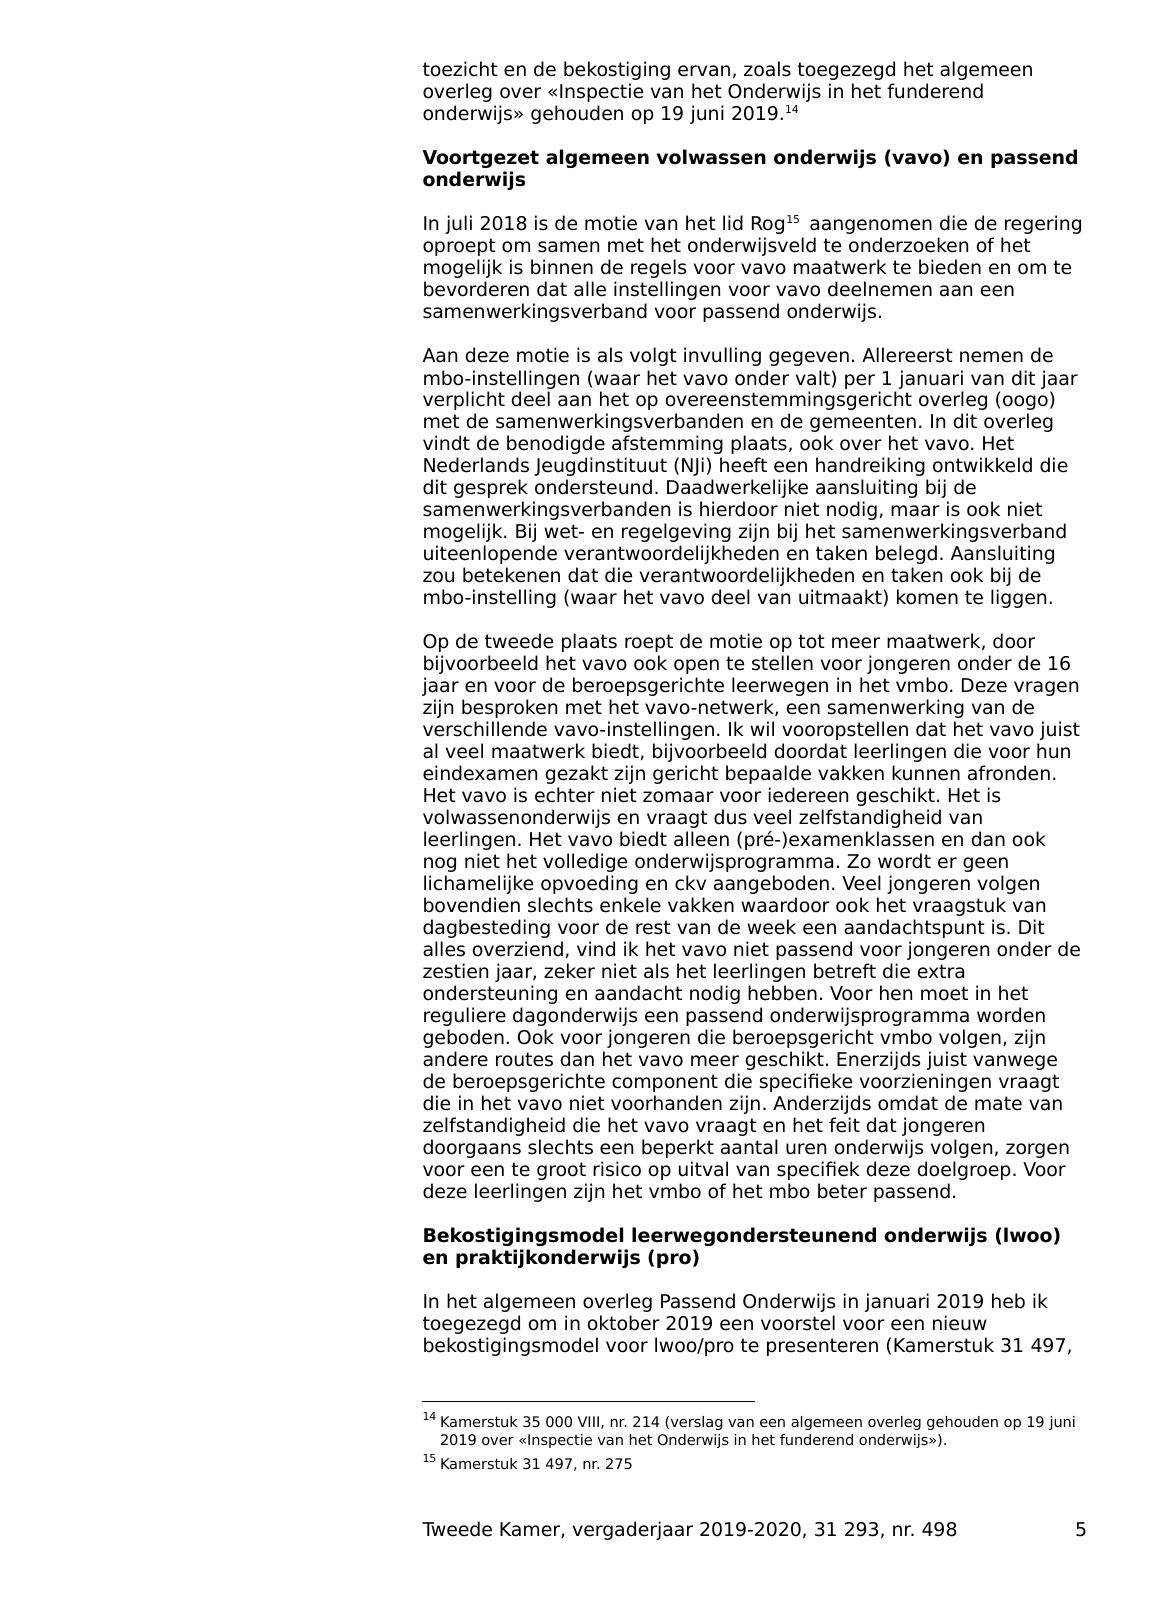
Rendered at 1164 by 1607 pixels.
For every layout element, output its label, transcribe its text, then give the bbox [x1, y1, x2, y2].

subtitle Voortgezet algemeen volwassen onderwijs (vavo) en passend onderwijs [422, 147, 1087, 191]
text In juli 2018 is de motie van het lid Rog aangenomen die de regering oproept om samen met het onderwijsveld te onderzoeken of het mogelijk is binnen de regels voor vavo maatwerk te bieden en om te bevorderen dat alle instellingen voor vavo deelnemen aan een samenwerkingsverband voor passend onderwijs. [422, 213, 1087, 323]
text Op de tweede plaats roept de motie op tot meer maatwerk, door bijvoorbeeld het vavo ook open te stellen voor jongeren onder de 16 jaar en voor de beroepsgerichte leerwegen in het vmbo. Deze vragen zijn besproken met het vavo-netwerk, een samenwerking van de verschillende vavo-instellingen. Ik wil vooropstellen dat het vavo juist al veel maatwerk biedt, bijvoorbeeld doordat leerlingen die voor hun eindexamen gezakt zijn gericht bepaalde vakken kunnen afronden. Het vavo is echter niet zomaar voor iedereen geschikt. Het is volwassenonderwijs en vraagt dus veel zelfstandigheid van leerlingen. Het vavo biedt alleen (pré-)examenklassen en dan ook nog niet het volledige onderwijsprogramma. Zo wordt er geen lichamelijke opvoeding en ckv aangeboden. Veel jongeren volgen bovendien slechts enkele vakken waardoor ook het vraagstuk van dagbesteding voor de rest van de week een aandachtspunt is. Dit alles overziend, vind ik het vavo niet passend voor jongeren onder de zestien jaar, zeker niet als het leerlingen betreft die extra ondersteuning en aandacht nodig hebben. Voor hen moet in het reguliere dagonderwijs een passend onderwijsprogramma worden geboden. Ook voor jongeren die beroepsgericht vmbo volgen, zijn andere routes dan het vavo meer geschikt. Enerzijds juist vanwege de beroepsgerichte component die specifieke voorzieningen vraagt die in het vavo niet voorhanden zijn. Anderzijds omdat de mate van zelfstandigheid die het vavo vraagt en het feit dat jongeren doorgaans slechts een beperkt aantal uren onderwijs volgen, zorgen voor een te groot risico op uitval van specifiek deze doelgroep. Voor deze leerlingen zijn het vmbo of het mbo beter passend. [422, 631, 1087, 1203]
subtitle Bekostigingsmodel leerwegondersteunend onderwijs (lwoo) en praktijkonderwijs (pro) [422, 1225, 1087, 1269]
text In het algemeen overleg Passend Onderwijs in januari 2019 heb ik toegezegd om in oktober 2019 een voorstel voor een nieuw bekostigingsmodel voor lwoo/pro te presenteren (Kamerstuk 31 497, [422, 1291, 1087, 1357]
text Aan deze motie is als volgt invulling gegeven. Allereerst nemen de mbo-instellingen (waar het vavo onder valt) per 1 januari van dit jaar verplicht deel aan het op overeenstemmingsgericht overleg (oogo) met de samenwerkingsverbanden en de gemeenten. In dit overleg vindt de benodigde afstemming plaats, ook over het vavo. Het Nederlands Jeugdinstituut (NJi) heeft een handreiking ontwikkeld die dit gesprek ondersteund. Daadwerkelijke aansluiting bij de samenwerkingsverbanden is hierdoor niet nodig, maar is ook niet mogelijk. Bij wet- en regelgeving zijn bij het samenwerkingsverband uiteenlopende verantwoordelijkheden en taken belegd. Aansluiting zou betekenen dat die verantwoordelijkheden en taken ook bij de mbo-instelling (waar het vavo deel van uitmaakt) komen te liggen. [422, 345, 1087, 609]
text Kamerstuk 31 497, nr. 275 [422, 1452, 1087, 1474]
text toezicht en de bekostiging ervan, zoals toegezegd het algemeen overleg over «Inspectie van het Onderwijs in het funderend onderwijs» gehouden op 19 juni 2019. [422, 59, 1087, 125]
text Kamerstuk 35 000 VIII, nr. 214 (verslag van een algemeen overleg gehouden op 19 juni 2019 over «Inspectie van het Onderwijs in het funderend onderwijs»). [422, 1410, 1087, 1449]
